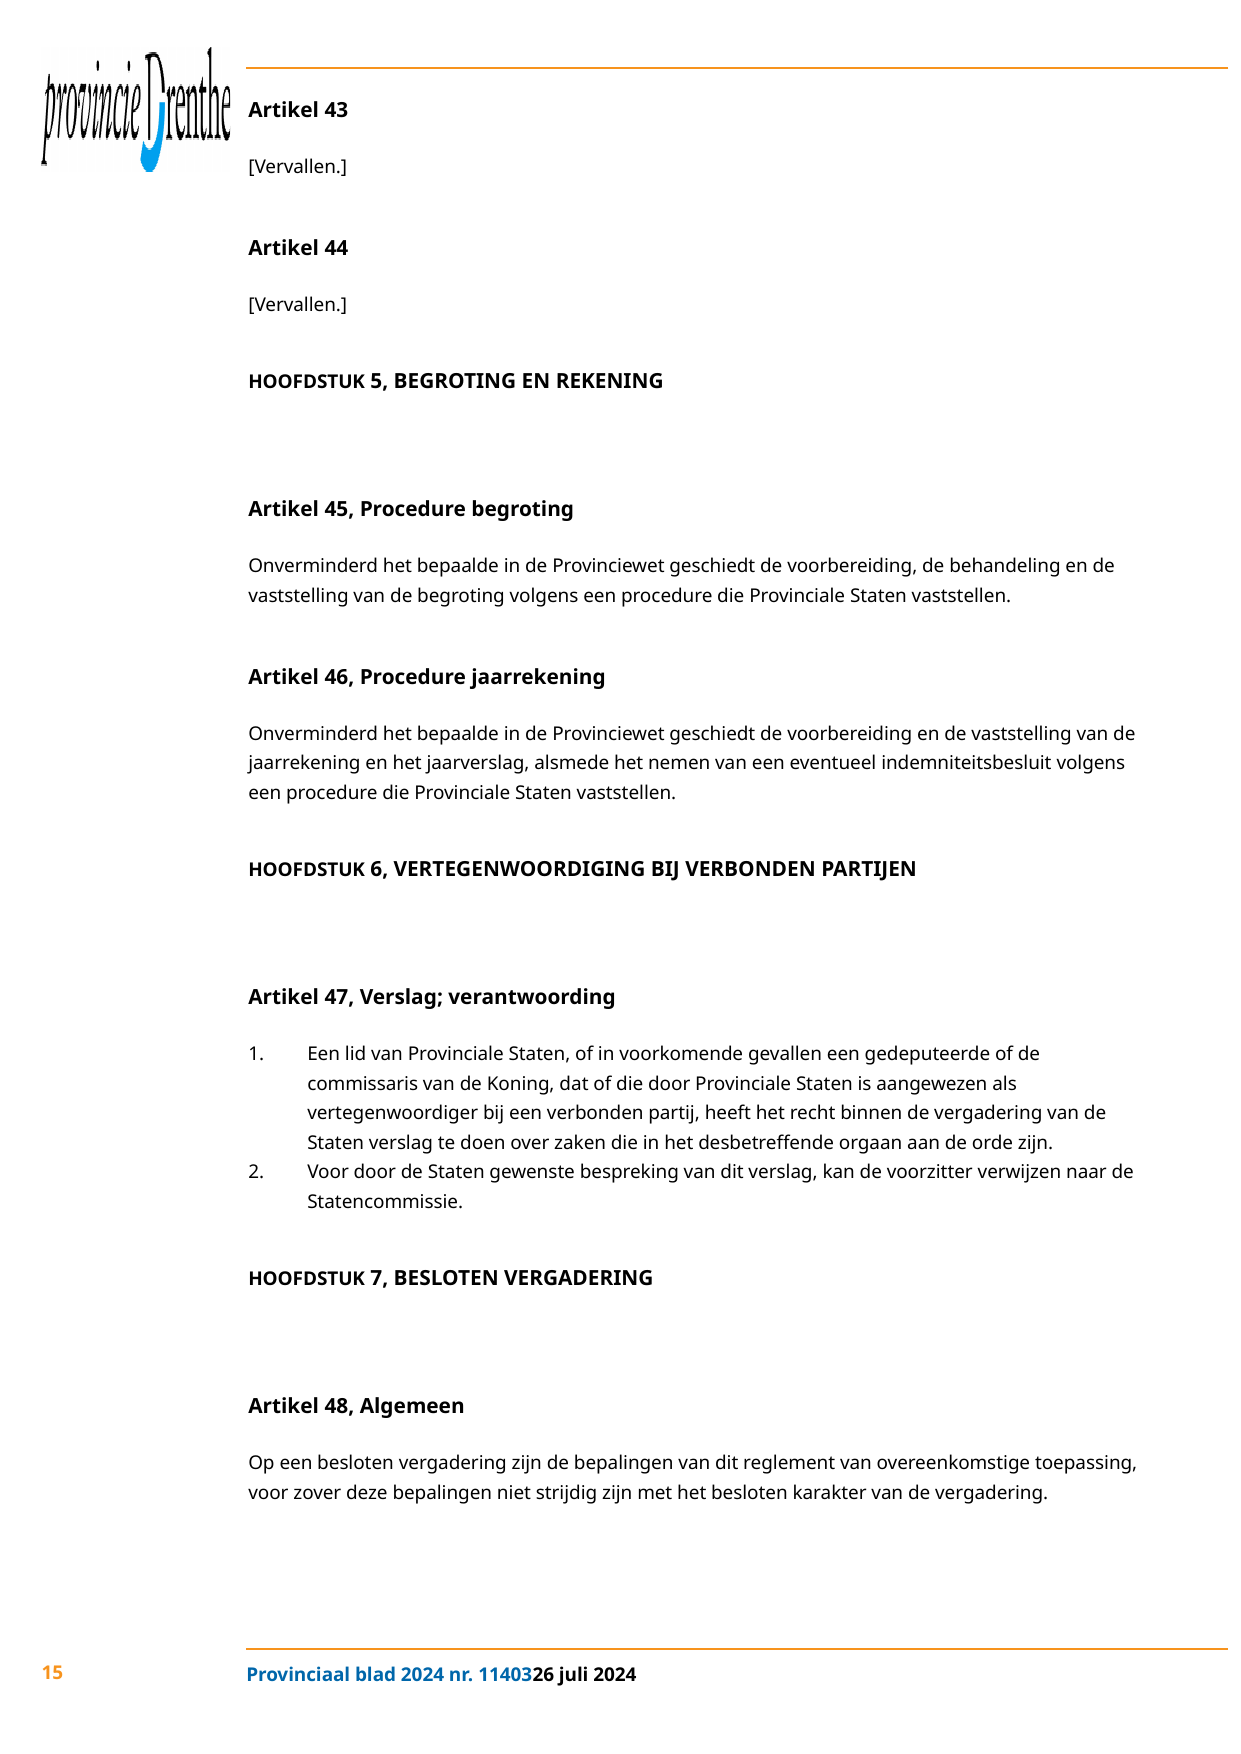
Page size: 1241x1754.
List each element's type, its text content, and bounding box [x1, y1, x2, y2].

text HOOFDSTUK 5, BEGROTING EN REKENING [248, 366, 1152, 394]
list Voor door de Staten gewenste bespreking van dit verslag, kan de voorzitter verwijzen naar de Statencommissie. [248, 1159, 1152, 1214]
text Artikel 46, Procedure jaarrekening [248, 662, 1152, 690]
text Onverminderd het bepaalde in de Provinciewet geschiedt de voorbereiding en de vaststelling van de jaarrekening en het jaarverslag, alsmede het nemen van een eventueel indemniteitsbesluit volgens een procedure die Provinciale Staten vaststellen. [248, 720, 1152, 805]
list Een lid van Provinciale Staten, of in voorkomende gevallen een gedeputeerde of de commissaris van de Koning, dat of die door Provinciale Staten is aangewezen als vertegenwoordiger bij een verbonden partij, heeft het recht binnen de vergadering van de Staten verslag te doen over zaken die in het desbetreffende orgaan aan de orde zijn. [248, 1040, 1152, 1155]
text Artikel 47, Verslag; verantwoording [248, 982, 1152, 1011]
text Op een besloten vergadering zijn de bepalingen van dit reglement van overeenkomstige toepassing, voor zover deze bepalingen niet strijdig zijn met het besloten karakter van de vergadering. [248, 1449, 1152, 1505]
text HOOFDSTUK 7, BESLOTEN VERGADERING [248, 1263, 1152, 1292]
text [Vervallen.] [248, 153, 1152, 178]
text [Vervallen.] [248, 291, 1152, 317]
picture [41, 47, 231, 172]
text HOOFDSTUK 6, VERTEGENWOORDIGING BIJ VERBONDEN PARTIJEN [248, 854, 1152, 883]
text Onverminderd het bepaalde in de Provinciewet geschiedt de voorbereiding, de behandeling en de vaststelling van de begroting volgens een procedure die Provinciale Staten vaststellen. [248, 552, 1152, 607]
text Artikel 45, Procedure begroting [248, 494, 1152, 523]
text Artikel 44 [248, 233, 1152, 261]
text Artikel 43 [248, 95, 1152, 123]
text Artikel 48, Algemeen [248, 1392, 1152, 1420]
